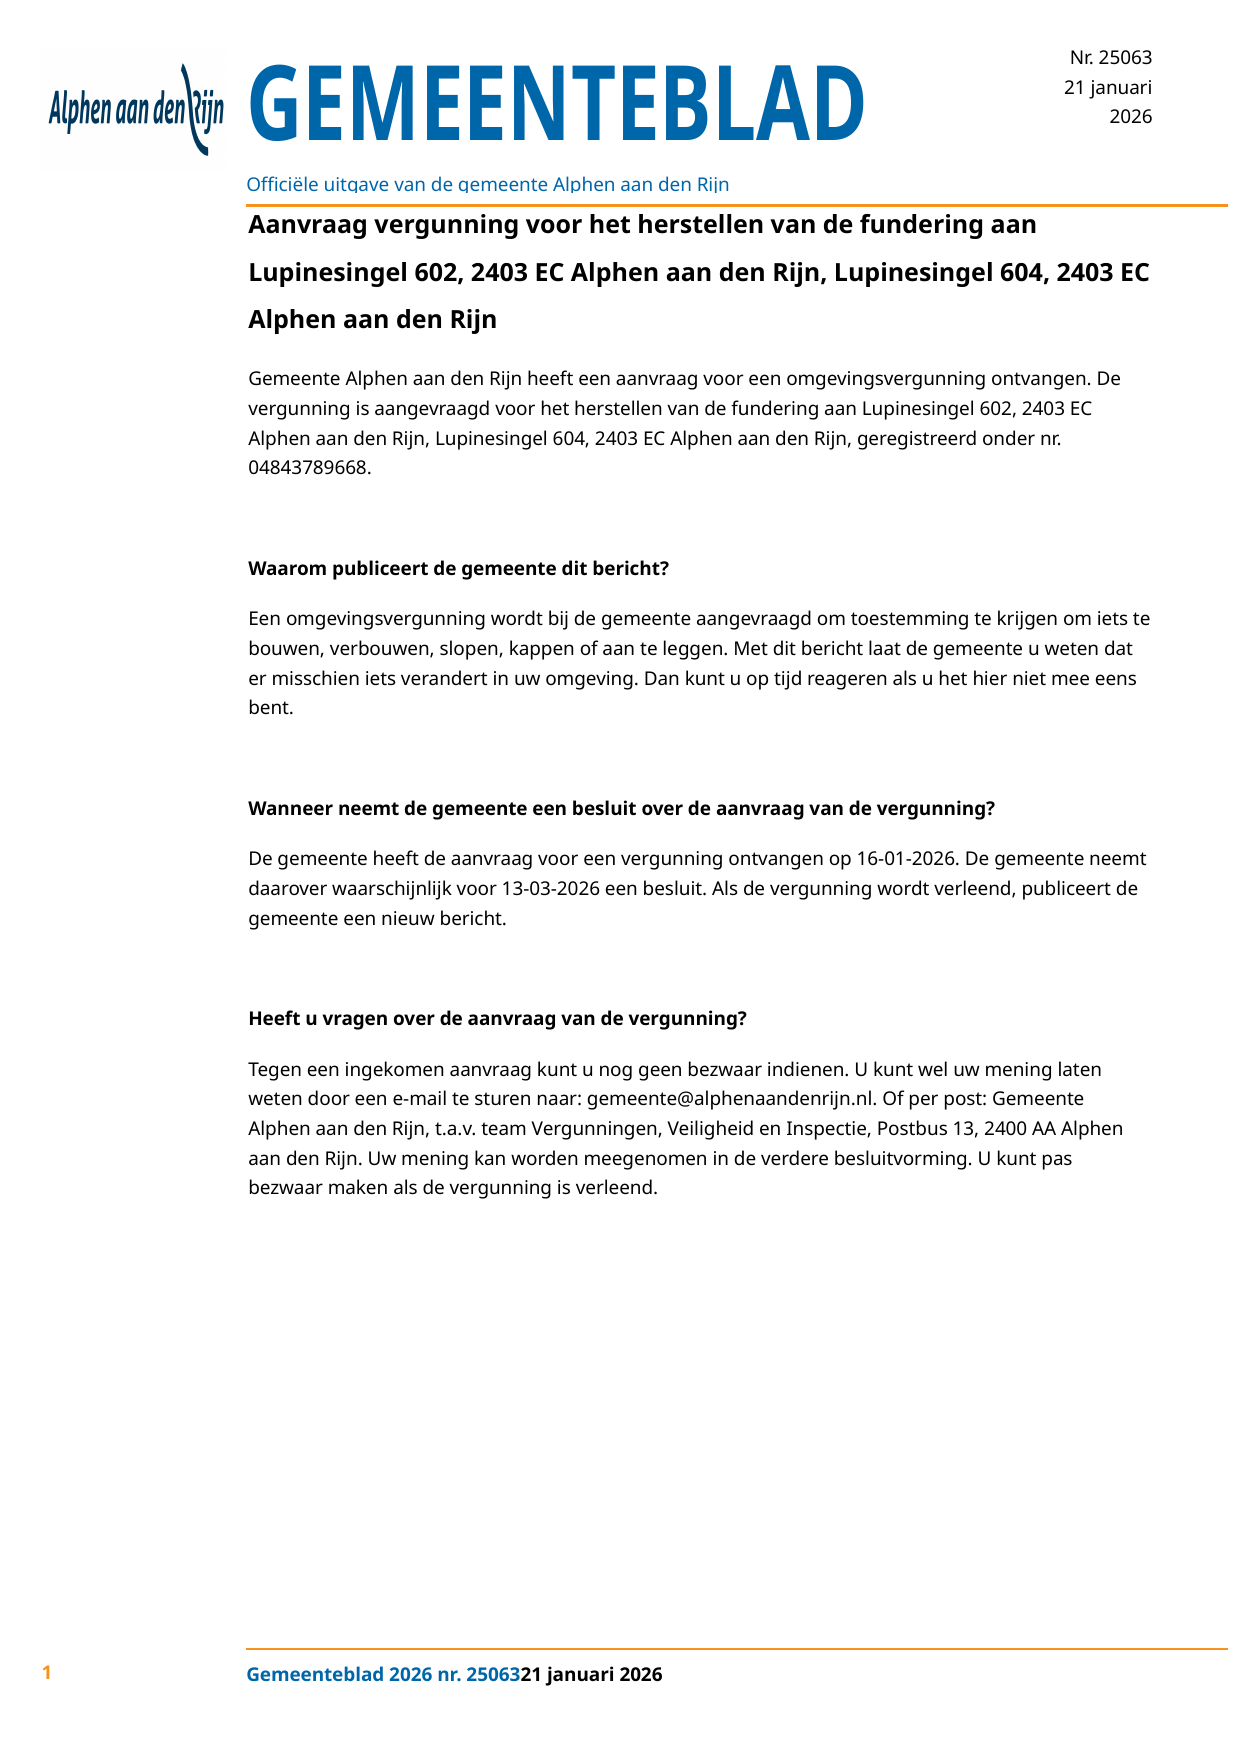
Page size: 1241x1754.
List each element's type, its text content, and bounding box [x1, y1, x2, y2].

picture [41, 47, 231, 172]
text Aanvraag vergunning voor het herstellen van de fundering aan Lupinesingel 602, 2403 EC Alphen aan den Rijn, Lupinesingel 604, 2403 EC Alphen aan den Rijn [248, 207, 1152, 336]
text Heeft u vragen over de aanvraag van de vergunning? [248, 1006, 1152, 1031]
text Waarom publiceert de gemeente dit bericht? [248, 555, 1152, 581]
text Wanneer neemt de gemeente een besluit over de aanvraag van de vergunning? [248, 795, 1152, 821]
text De gemeente heeft de aanvraag voor een vergunning ontvangen op 16-01-2026. De gemeente neemt daarover waarschijnlijk voor 13-03-2026 een besluit. Als de vergunning wordt verleend, publiceert de gemeente een nieuw bericht. [248, 846, 1152, 930]
text Een omgevingsvergunning wordt bij de gemeente aangevraagd om toestemming te krijgen om iets te bouwen, verbouwen, slopen, kappen of aan te leggen. Met dit bericht laat de gemeente u weten dat er misschien iets verandert in uw omgeving. Dan kunt u op tijd reageren als u het hier niet mee eens bent. [248, 606, 1152, 720]
text Tegen een ingekomen aanvraag kunt u nog geen bezwaar indienen. U kunt wel uw mening laten weten door een e-mail te sturen naar: gemeente@alphenaandenrijn.nl. Of per post: Gemeente Alphen aan den Rijn, t.a.v. team Vergunningen, Veiligheid en Inspectie, Postbus 13, 2400 AA Alphen aan den Rijn. Uw mening kan worden meegenomen in de verdere besluitvorming. U kunt pas bezwaar maken als de vergunning is verleend. [248, 1056, 1152, 1200]
text Gemeente Alphen aan den Rijn heeft een aanvraag voor een omgevingsvergunning ontvangen. De vergunning is aangevraagd voor het herstellen van de fundering aan Lupinesingel 602, 2403 EC Alphen aan den Rijn, Lupinesingel 604, 2403 EC Alphen aan den Rijn, geregistreerd onder nr. 04843789668. [248, 366, 1152, 480]
